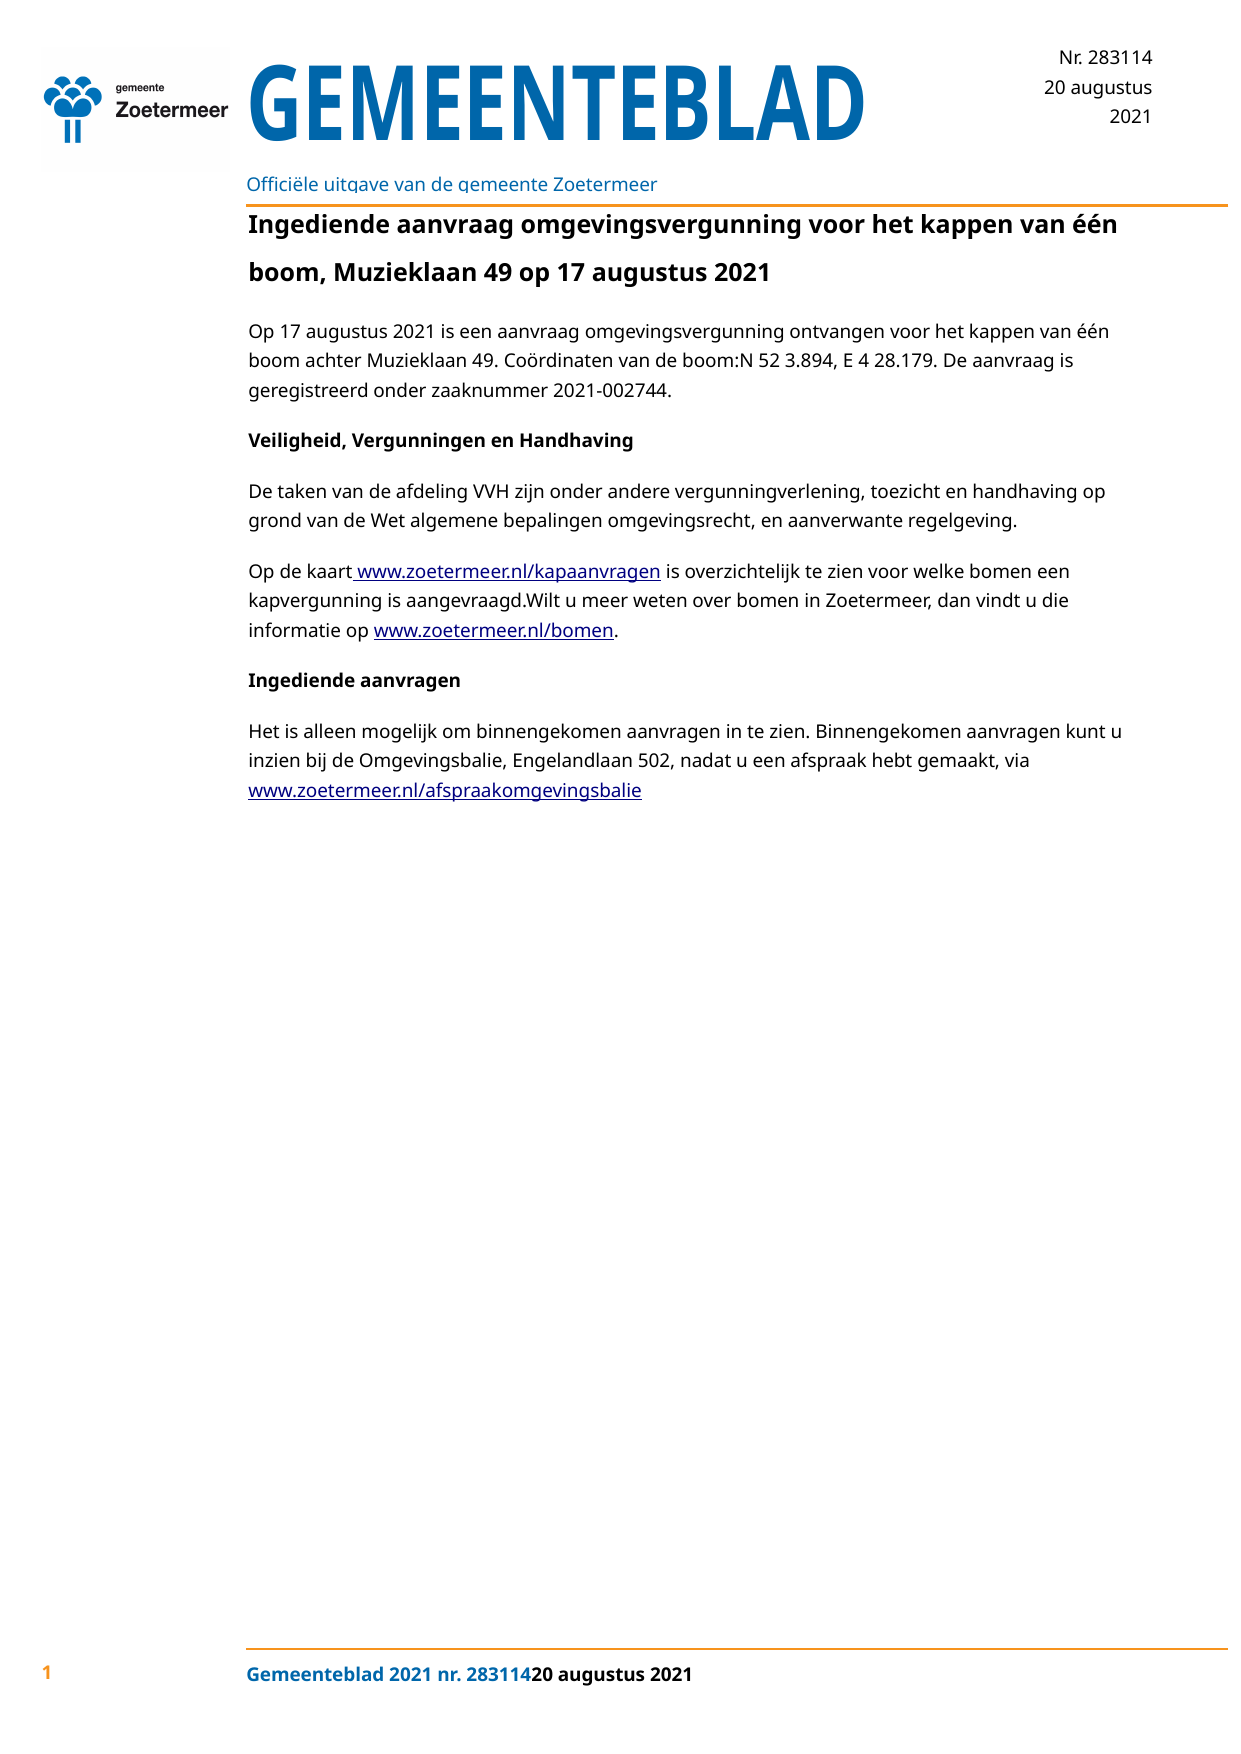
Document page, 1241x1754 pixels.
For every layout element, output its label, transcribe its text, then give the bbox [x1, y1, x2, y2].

text Ingediende aanvragen [248, 667, 1152, 693]
text De taken van de afdeling VVH zijn onder andere vergunningverlening, toezicht en handhaving op grond van de Wet algemene bepalingen omgevingsrecht, en aanverwante regelgeving. [248, 478, 1152, 533]
text Het is alleen mogelijk om binnengekomen aanvragen in te zien. Binnengekomen aanvragen kunt u inzien bij de Omgevingsbalie, Engelandlaan 502, nadat u een afspraak hebt gemaakt, via www.zoetermeer.nl/afspraakomgevingsbalie [248, 718, 1152, 803]
text Op 17 augustus 2021 is een aanvraag omgevingsvergunning ontvangen voor het kappen van één boom achter Muzieklaan 49. Coördinaten van de boom:N 52 3.894, E 4 28.179. De aanvraag is geregistreerd onder zaaknummer 2021-002744. [248, 318, 1152, 403]
text Veiligheid, Vergunningen en Handhaving [248, 427, 1152, 453]
picture [41, 47, 231, 172]
text Ingediende aanvraag omgevingsvergunning voor het kappen van één boom, Muzieklaan 49 op 17 augustus 2021 [248, 207, 1152, 288]
text Op de kaart www.zoetermeer.nl/kapaanvragen is overzichtelijk te zien voor welke bomen een kapvergunning is aangevraagd.Wilt u meer weten over bomen in Zoetermeer, dan vindt u die informatie op www.zoetermeer.nl/bomen. [248, 558, 1152, 643]
